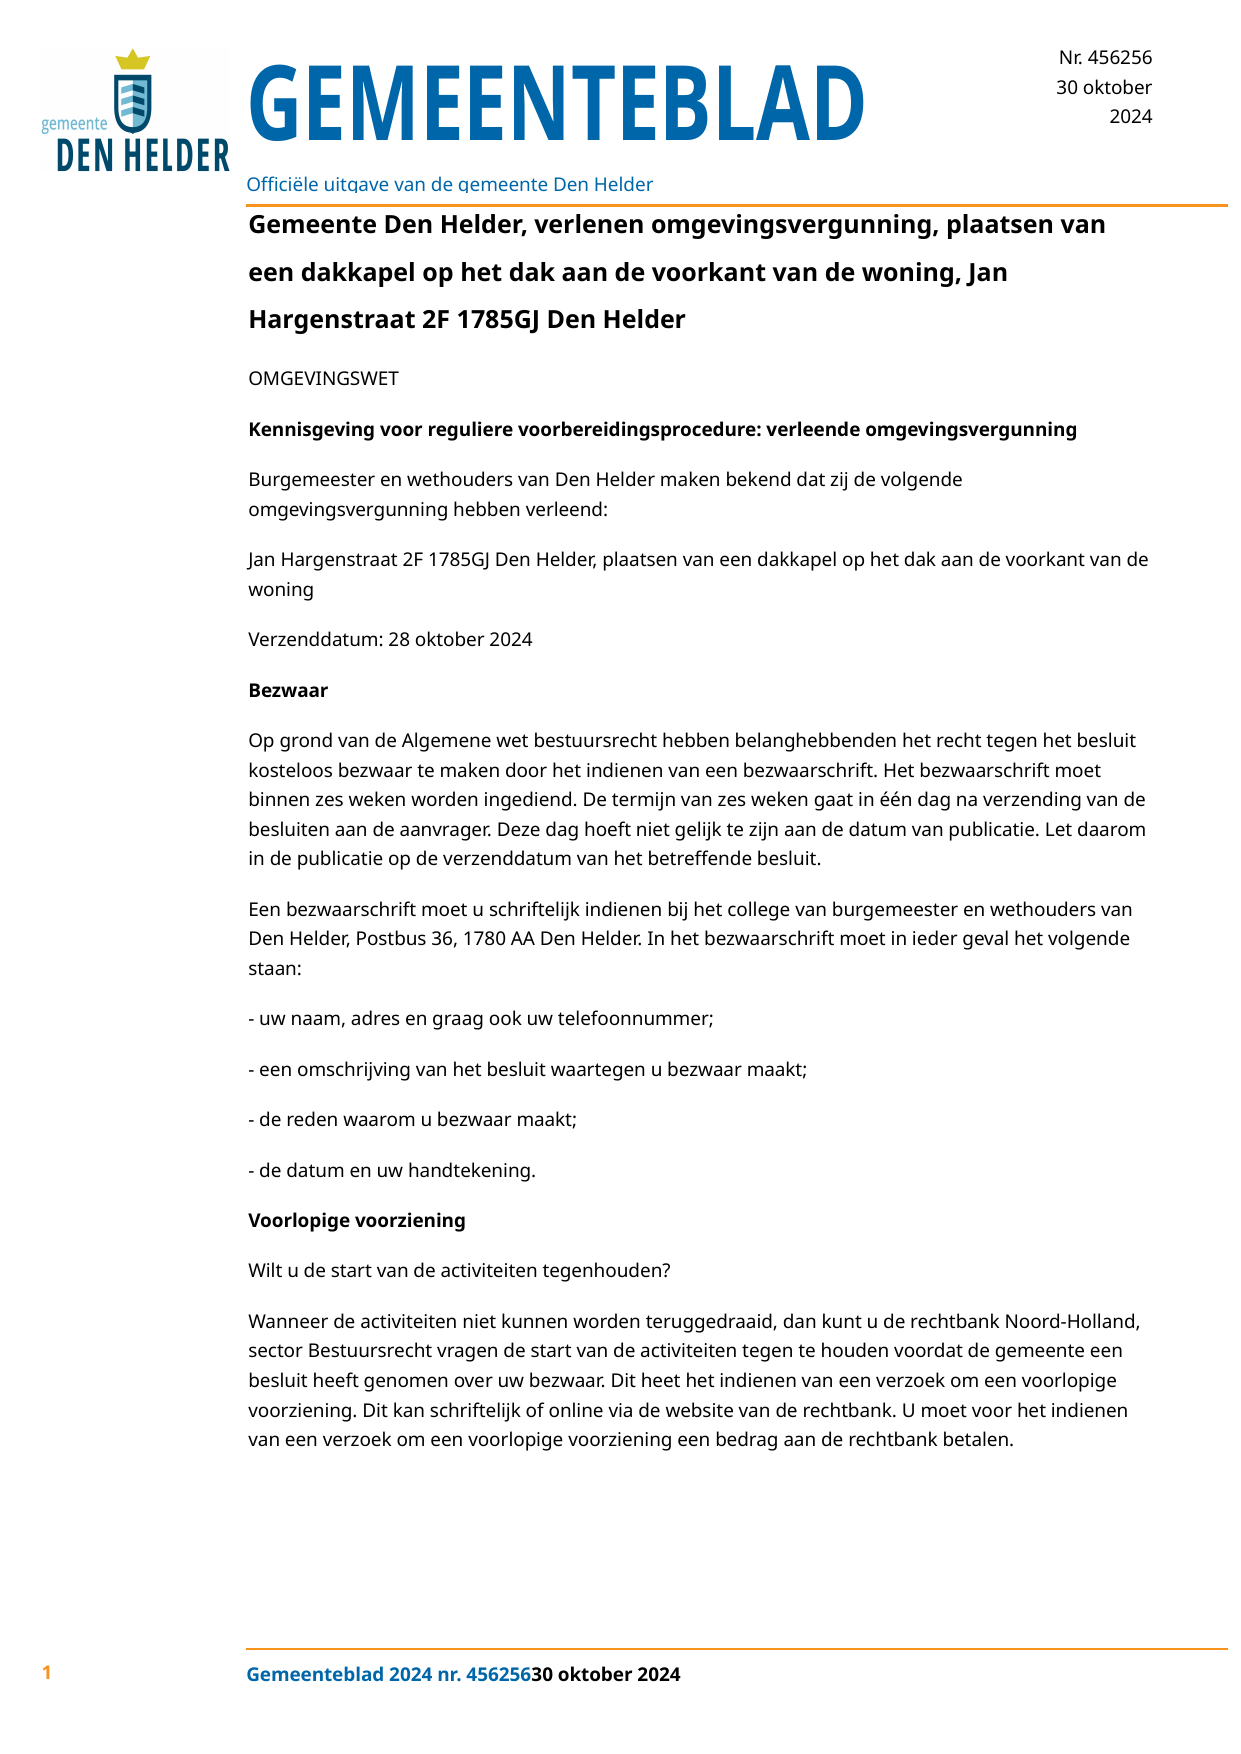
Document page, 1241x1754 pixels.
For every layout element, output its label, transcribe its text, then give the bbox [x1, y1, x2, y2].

text Gemeente Den Helder, verlenen omgevingsvergunning, plaatsen van een dakkapel op het dak aan de voorkant van de woning, Jan Hargenstraat 2F 1785GJ Den Helder [248, 207, 1152, 336]
text Bezwaar [248, 677, 1152, 702]
text Verzenddatum: 28 oktober 2024 [248, 626, 1152, 652]
picture [41, 47, 231, 172]
text Wanneer de activiteiten niet kunnen worden teruggedraaid, dan kunt u de rechtbank Noord-Holland, sector Bestuursrecht vragen de start van de activiteiten tegen te houden voordat de gemeente een besluit heeft genomen over uw bezwaar. Dit heet het indienen van een verzoek om een voorlopige voorziening. Dit kan schriftelijk of online via de website van de rechtbank. U moet voor het indienen van een verzoek om een voorlopige voorziening een bedrag aan de rechtbank betalen. [248, 1308, 1152, 1452]
picture [100, 154, 106, 172]
text Burgemeester en wethouders van Den Helder maken bekend dat zij de volgende omgevingsvergunning hebben verleend: [248, 466, 1152, 522]
text - de reden waarom u bezwaar maakt; [248, 1106, 1152, 1132]
text - uw naam, adres en graag ook uw telefoonnummer; [248, 1006, 1152, 1031]
text - een omschrijving van het besluit waartegen u bezwaar maakt; [248, 1056, 1152, 1082]
text Jan Hargenstraat 2F 1785GJ Den Helder, plaatsen van een dakkapel op het dak aan de voorkant van de woning [248, 546, 1152, 602]
text Een bezwaarschrift moet u schriftelijk indienen bij het college van burgemeester en wethouders van Den Helder, Postbus 36, 1780 AA Den Helder. In het bezwaarschrift moet in ieder geval het volgende staan: [248, 896, 1152, 981]
text Op grond van de Algemene wet bestuursrecht hebben belanghebbenden het recht tegen het besluit kosteloos bezwaar te maken door het indienen van een bezwaarschrift. Het bezwaarschrift moet binnen zes weken worden ingediend. De termijn van zes weken gaat in één dag na verzending van de besluiten aan de aanvrager. Deze dag hoeft niet gelijk te zijn aan de datum van publicatie. Let daarom in de publicatie op de verzenddatum van het betreffende besluit. [248, 727, 1152, 871]
text Voorlopige voorziening [248, 1207, 1152, 1233]
picture [220, 160, 224, 172]
text Wilt u de start van de activiteiten tegenhouden? [248, 1258, 1152, 1283]
picture [63, 144, 68, 165]
text Kennisgeving voor reguliere voorbereidingsprocedure: verleende omgevingsvergunning [248, 416, 1152, 442]
picture [182, 144, 187, 165]
text - de datum en uw handtekening. [248, 1157, 1152, 1182]
picture [130, 157, 135, 172]
text OMGEVINGSWET [248, 366, 1152, 391]
